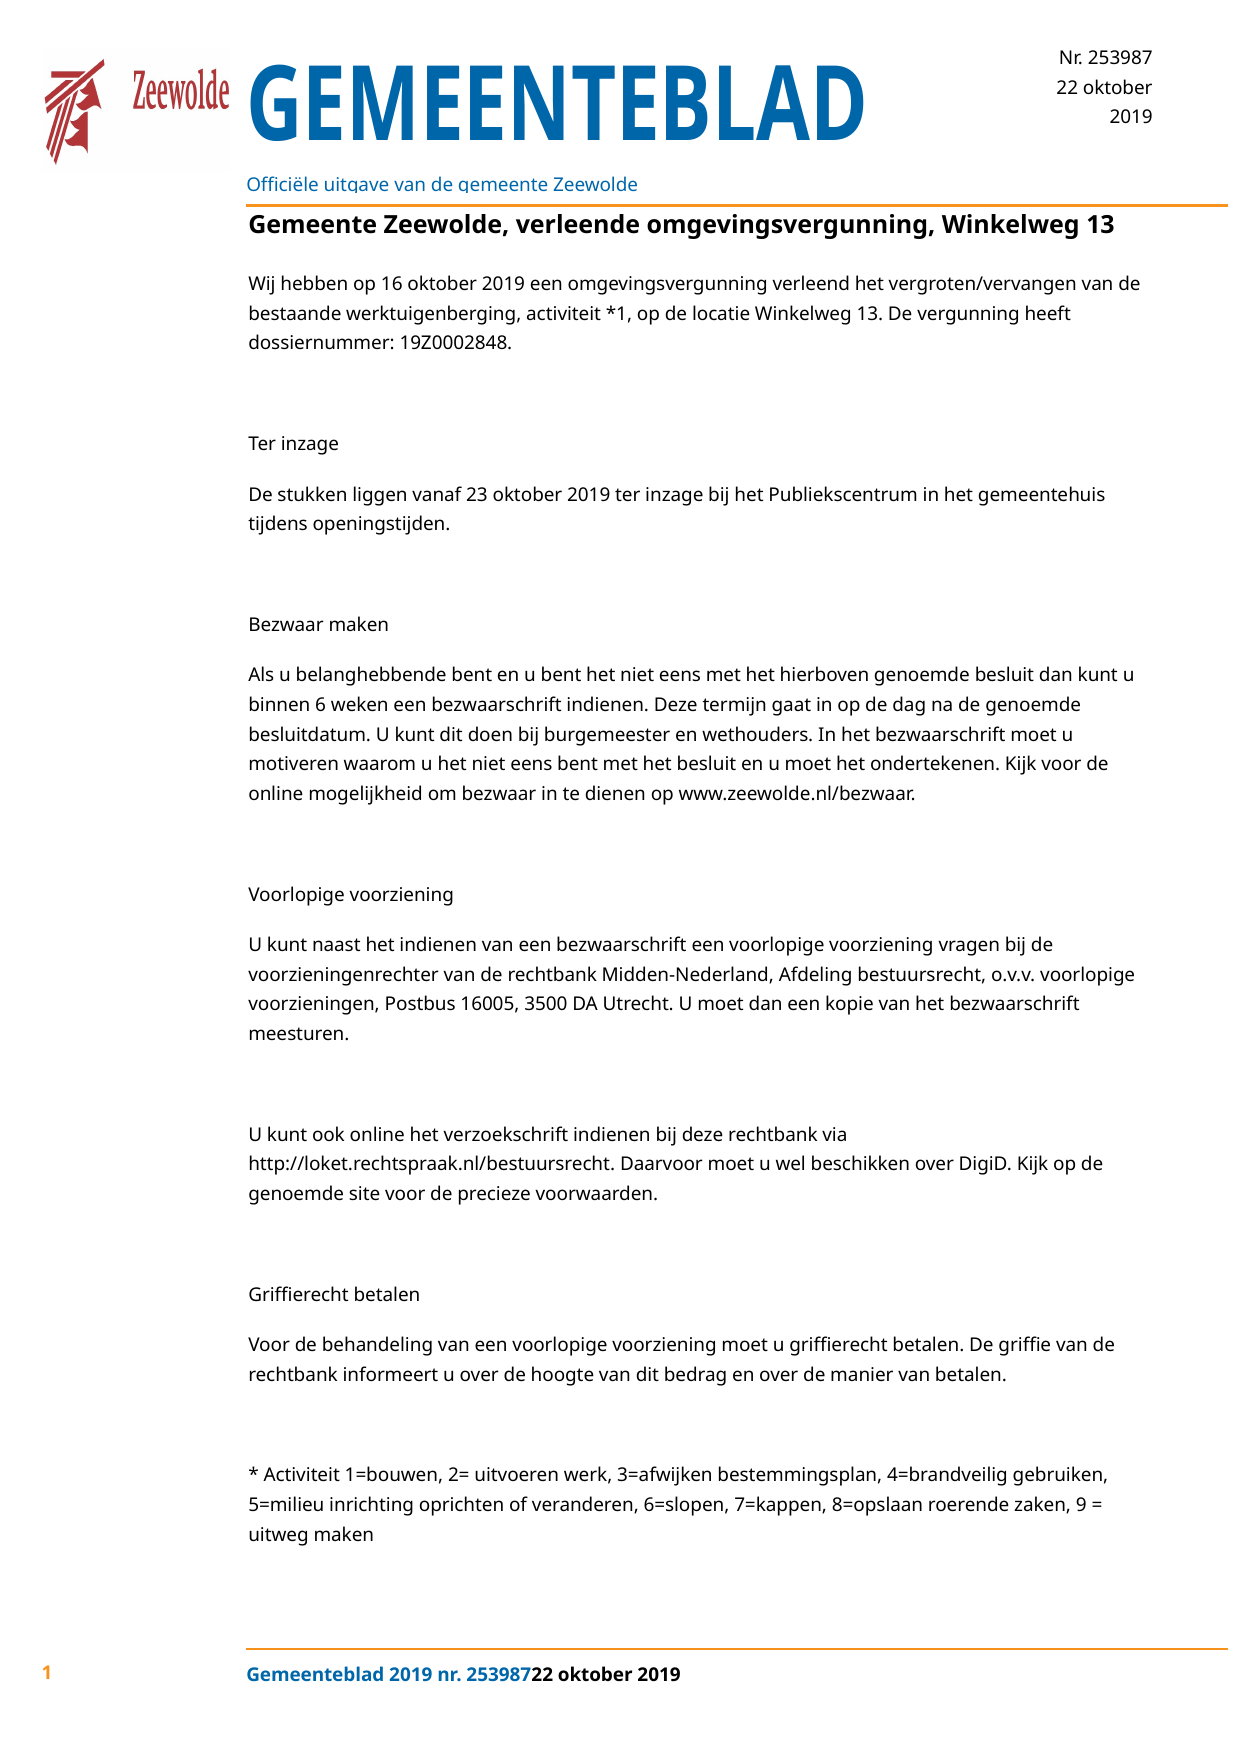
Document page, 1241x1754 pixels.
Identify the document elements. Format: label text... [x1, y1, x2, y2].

text Als u belanghebbende bent en u bent het niet eens met het hierboven genoemde besluit dan kunt u binnen 6 weken een bezwaarschrift indienen. Deze termijn gaat in op de dag na de genoemde besluitdatum. U kunt dit doen bij burgemeester en wethouders. In het bezwaarschrift moet u motiveren waarom u het niet eens bent met het besluit en u moet het ondertekenen. Kijk voor de online mogelijkheid om bezwaar in te dienen op www.zeewolde.nl/bezwaar. [248, 662, 1152, 806]
text * Activiteit 1=bouwen, 2= uitvoeren werk, 3=afwijken bestemmingsplan, 4=brandveilig gebruiken, 5=milieu inrichting oprichten of veranderen, 6=slopen, 7=kappen, 8=opslaan roerende zaken, 9 = uitweg maken [248, 1462, 1152, 1546]
text Wij hebben op 16 oktober 2019 een omgevingsvergunning verleend het vergroten/vervangen van de bestaande werktuigenberging, activiteit *1, op de locatie Winkelweg 13. De vergunning heeft dossiernummer: 19Z0002848. [248, 270, 1152, 355]
text Ter inzage [248, 430, 1152, 456]
text U kunt naast het indienen van een bezwaarschrift een voorlopige voorziening vragen bij de voorzieningenrechter van de rechtbank Midden-Nederland, Afdeling bestuursrecht, o.v.v. voorlopige voorzieningen, Postbus 16005, 3500 DA Utrecht. U moet dan een kopie van het bezwaarschrift meesturen. [248, 931, 1152, 1046]
picture [41, 47, 231, 172]
text Gemeente Zeewolde, verleende omgevingsvergunning, Winkelweg 13 [248, 207, 1152, 241]
text U kunt ook online het verzoekschrift indienen bij deze rechtbank via http://loket.rechtspraak.nl/bestuursrecht. Daarvoor moet u wel beschikken over DigiD. Kijk op de genoemde site voor de precieze voorwaarden. [248, 1121, 1152, 1206]
text Bezwaar maken [248, 611, 1152, 637]
text Voorlopige voorziening [248, 881, 1152, 906]
text Griffierecht betalen [248, 1281, 1152, 1306]
text Voor de behandeling van een voorlopige voorziening moet u griffierecht betalen. De griffie van de rechtbank informeert u over de hoogte van dit bedrag en over de manier van betalen. [248, 1331, 1152, 1386]
text De stukken liggen vanaf 23 oktober 2019 ter inzage bij het Publiekscentrum in het gemeentehuis tijdens openingstijden. [248, 481, 1152, 536]
